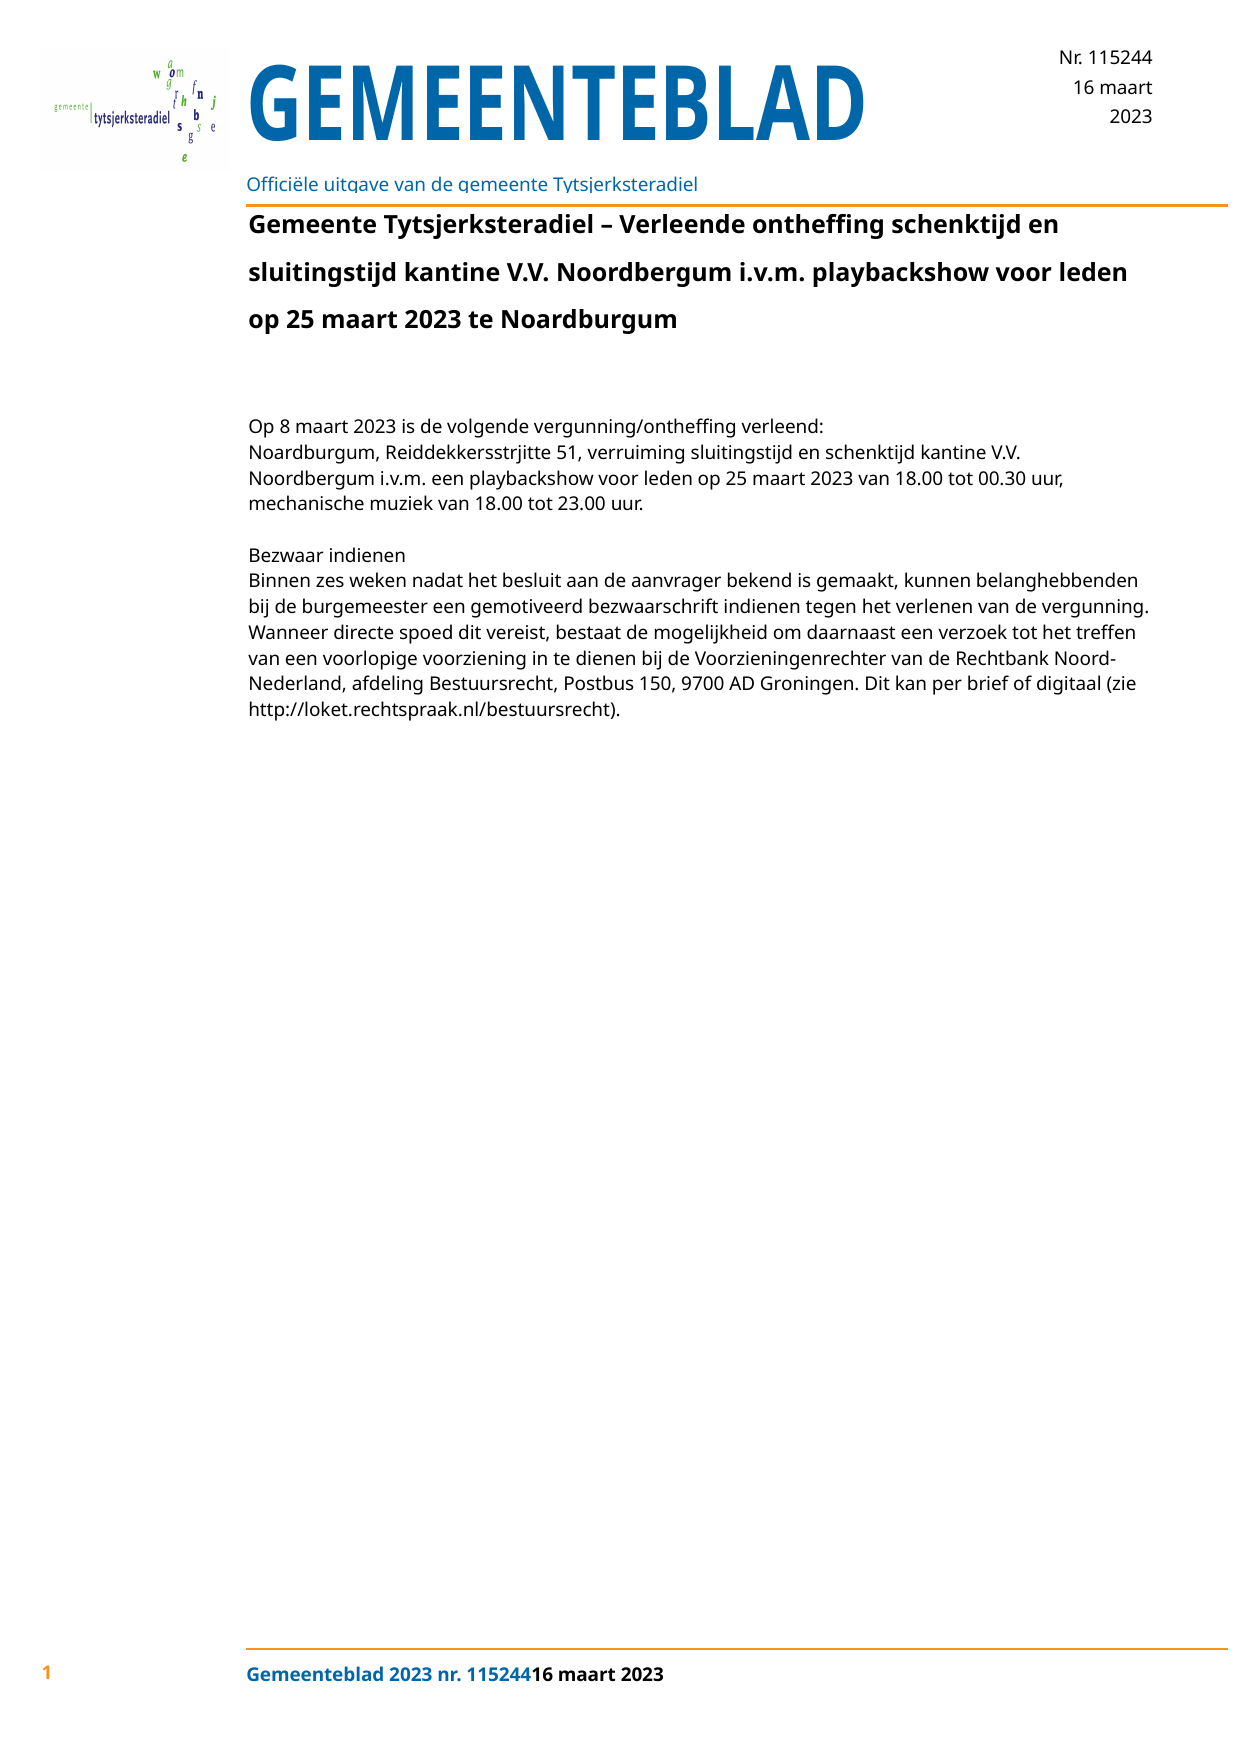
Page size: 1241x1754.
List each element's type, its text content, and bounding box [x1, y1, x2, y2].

text Bezwaar indienen [248, 542, 1152, 568]
text Gemeente Tytsjerksteradiel – Verleende ontheffing schenktijd en sluitingstijd kantine V.V. Noordbergum i.v.m. playbackshow voor leden op 25 maart 2023 te Noardburgum [248, 207, 1152, 336]
picture [41, 47, 231, 172]
text Op 8 maart 2023 is de volgende vergunning/ontheffing verleend: [248, 413, 1152, 439]
text Binnen zes weken nadat het besluit aan de aanvrager bekend is gemaakt, kunnen belanghebbenden bij de burgemeester een gemotiveerd bezwaarschrift indienen tegen het verlenen van de vergunning. Wanneer directe spoed dit vereist, bestaat de mogelijkheid om daarnaast een verzoek tot het treffen van een voorlopige voorziening in te dienen bij de Voorzieningenrechter van de Rechtbank Noord-Nederland, afdeling Bestuursrecht, Postbus 150, 9700 AD Groningen. Dit kan per brief of digitaal (zie http://loket.rechtspraak.nl/bestuursrecht). [248, 568, 1152, 722]
text Noardburgum, Reiddekkersstrjitte 51, verruiming sluitingstijd en schenktijd kantine V.V. Noordbergum i.v.m. een playbackshow voor leden op 25 maart 2023 van 18.00 tot 00.30 uur, mechanische muziek van 18.00 tot 23.00 uur. [248, 439, 1152, 516]
